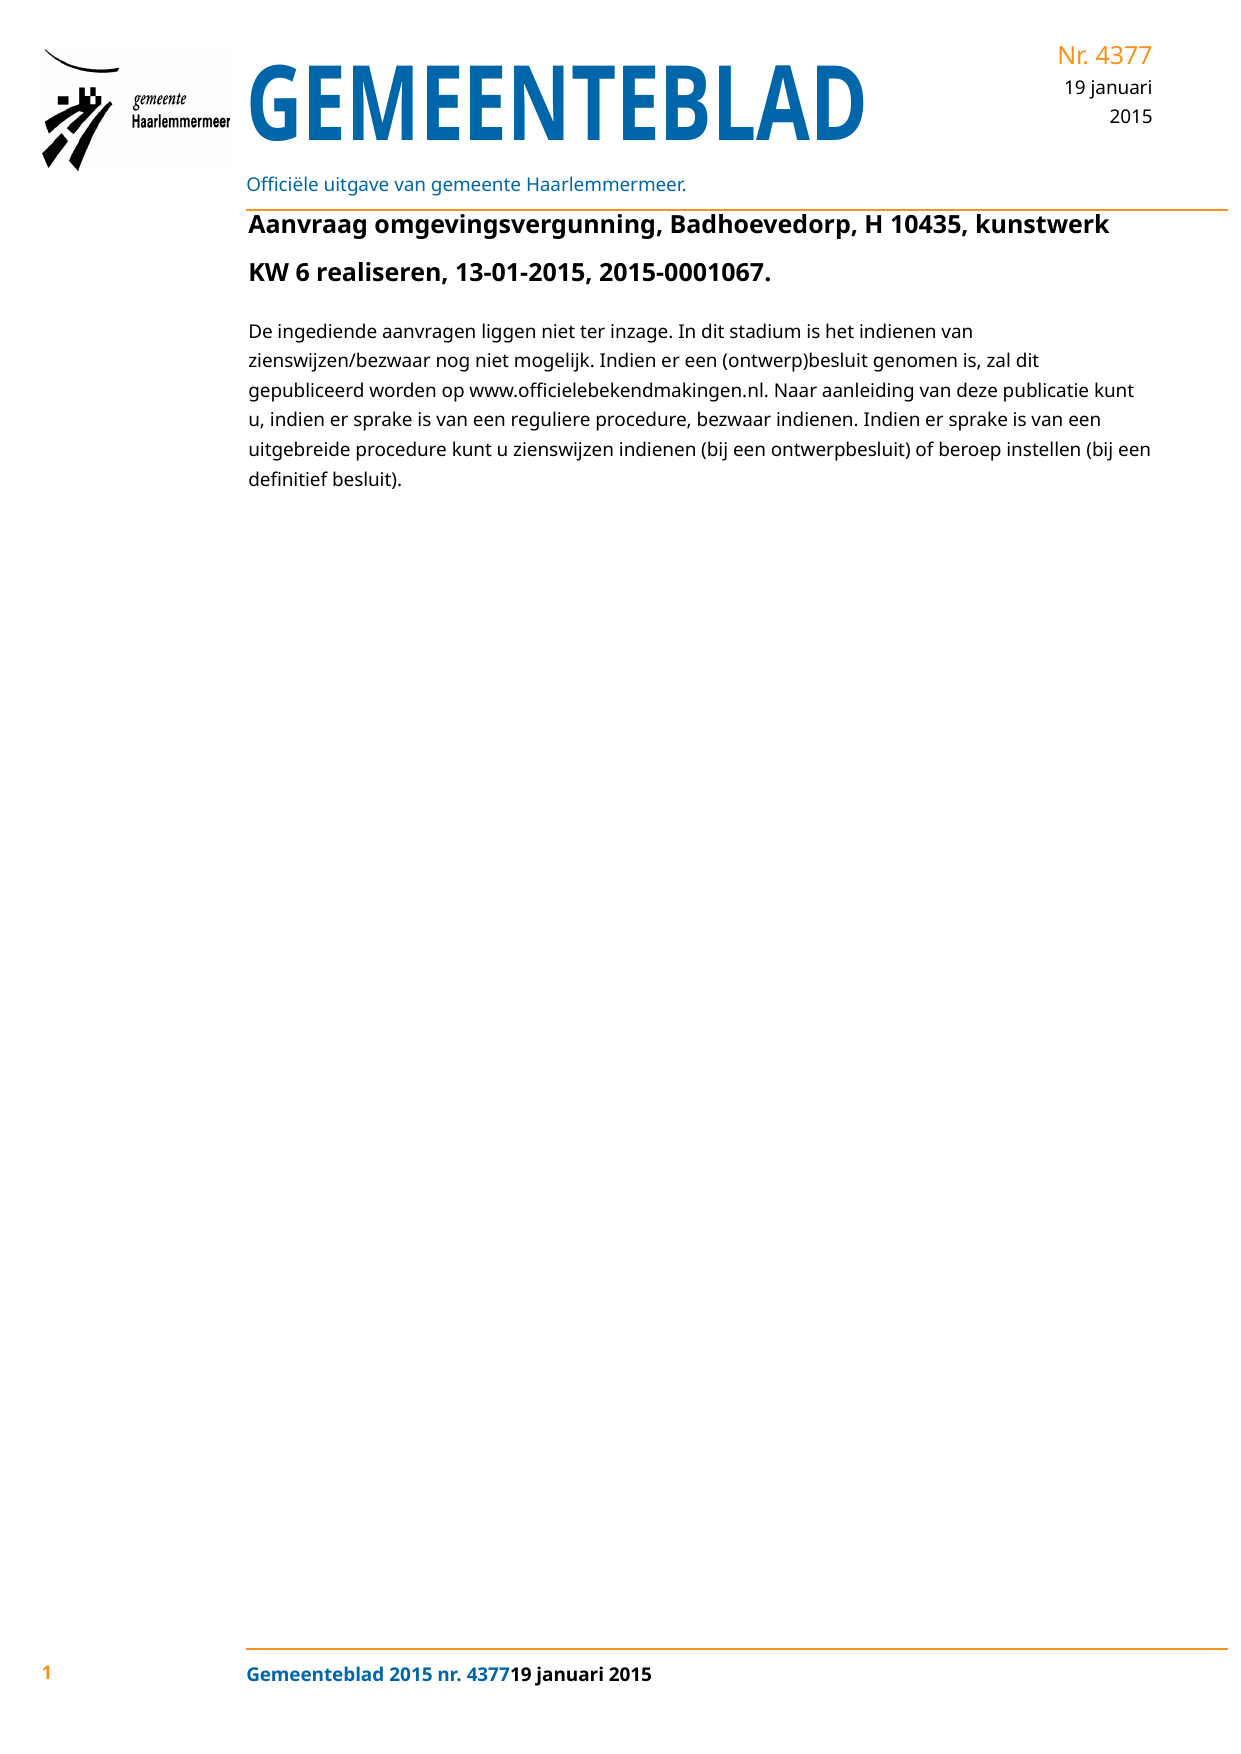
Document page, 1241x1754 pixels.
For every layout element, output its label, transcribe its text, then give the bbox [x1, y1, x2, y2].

picture [41, 47, 231, 172]
text De ingediende aanvragen liggen niet ter inzage. In dit stadium is het indienen van zienswijzen/bezwaar nog niet mogelijk. Indien er een (ontwerp)besluit genomen is, zal dit gepubliceerd worden op www.officielebekendmakingen.nl. Naar aanleiding van deze publicatie kunt u, indien er sprake is van een reguliere procedure, bezwaar indienen. Indien er sprake is van een uitgebreide procedure kunt u zienswijzen indienen (bij een ontwerpbesluit) of beroep instellen (bij een definitief besluit). [248, 318, 1152, 492]
text Aanvraag omgevingsvergunning, Badhoevedorp, H 10435, kunstwerk KW 6 realiseren, 13-01-2015, 2015-0001067. [248, 211, 1152, 288]
